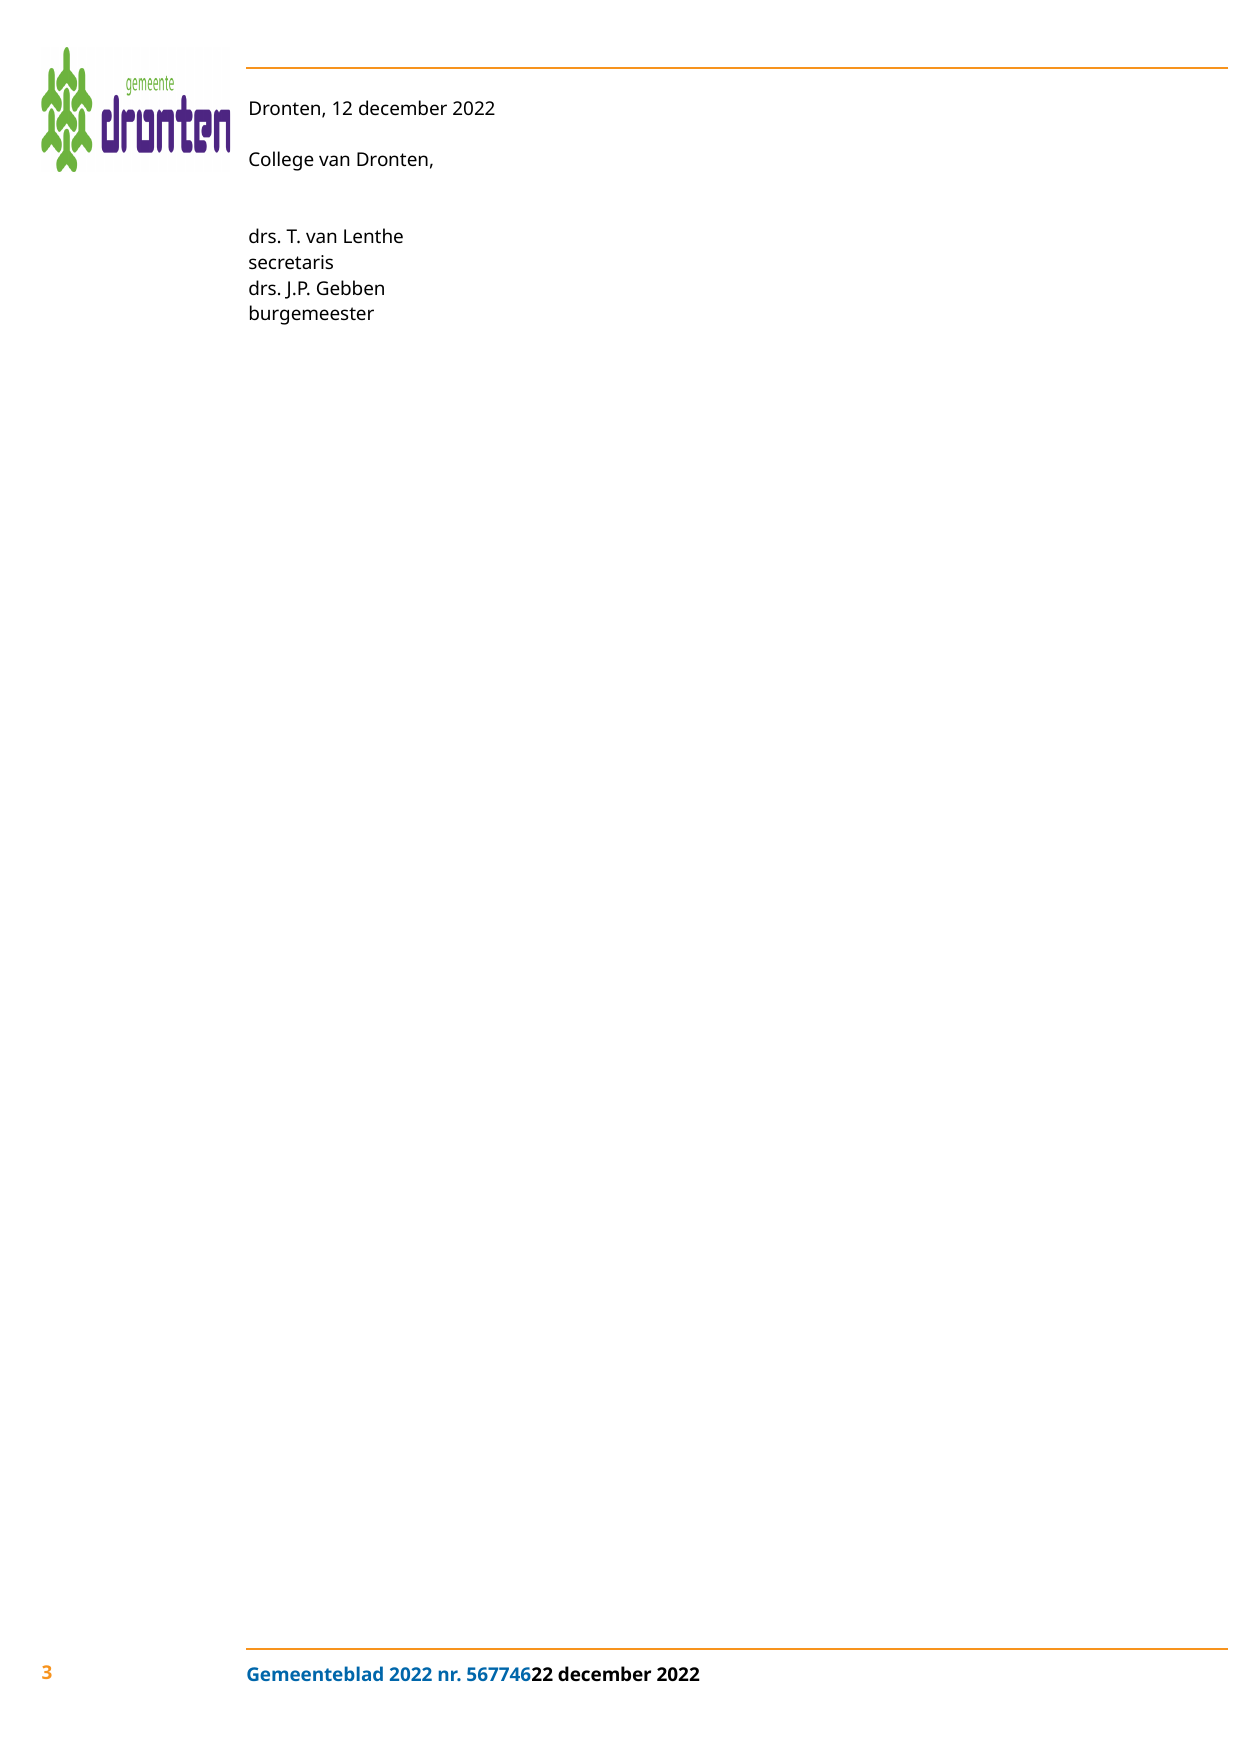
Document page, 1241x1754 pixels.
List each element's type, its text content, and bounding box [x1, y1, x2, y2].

text Dronten, 12 december 2022 [248, 95, 1152, 121]
text College van Dronten, [248, 146, 1152, 172]
text drs. J.P. Gebben [248, 275, 1152, 301]
text burgemeester [248, 301, 1152, 326]
text drs. T. van Lenthe [248, 223, 1152, 249]
text secretaris [248, 249, 1152, 275]
picture [41, 47, 231, 172]
